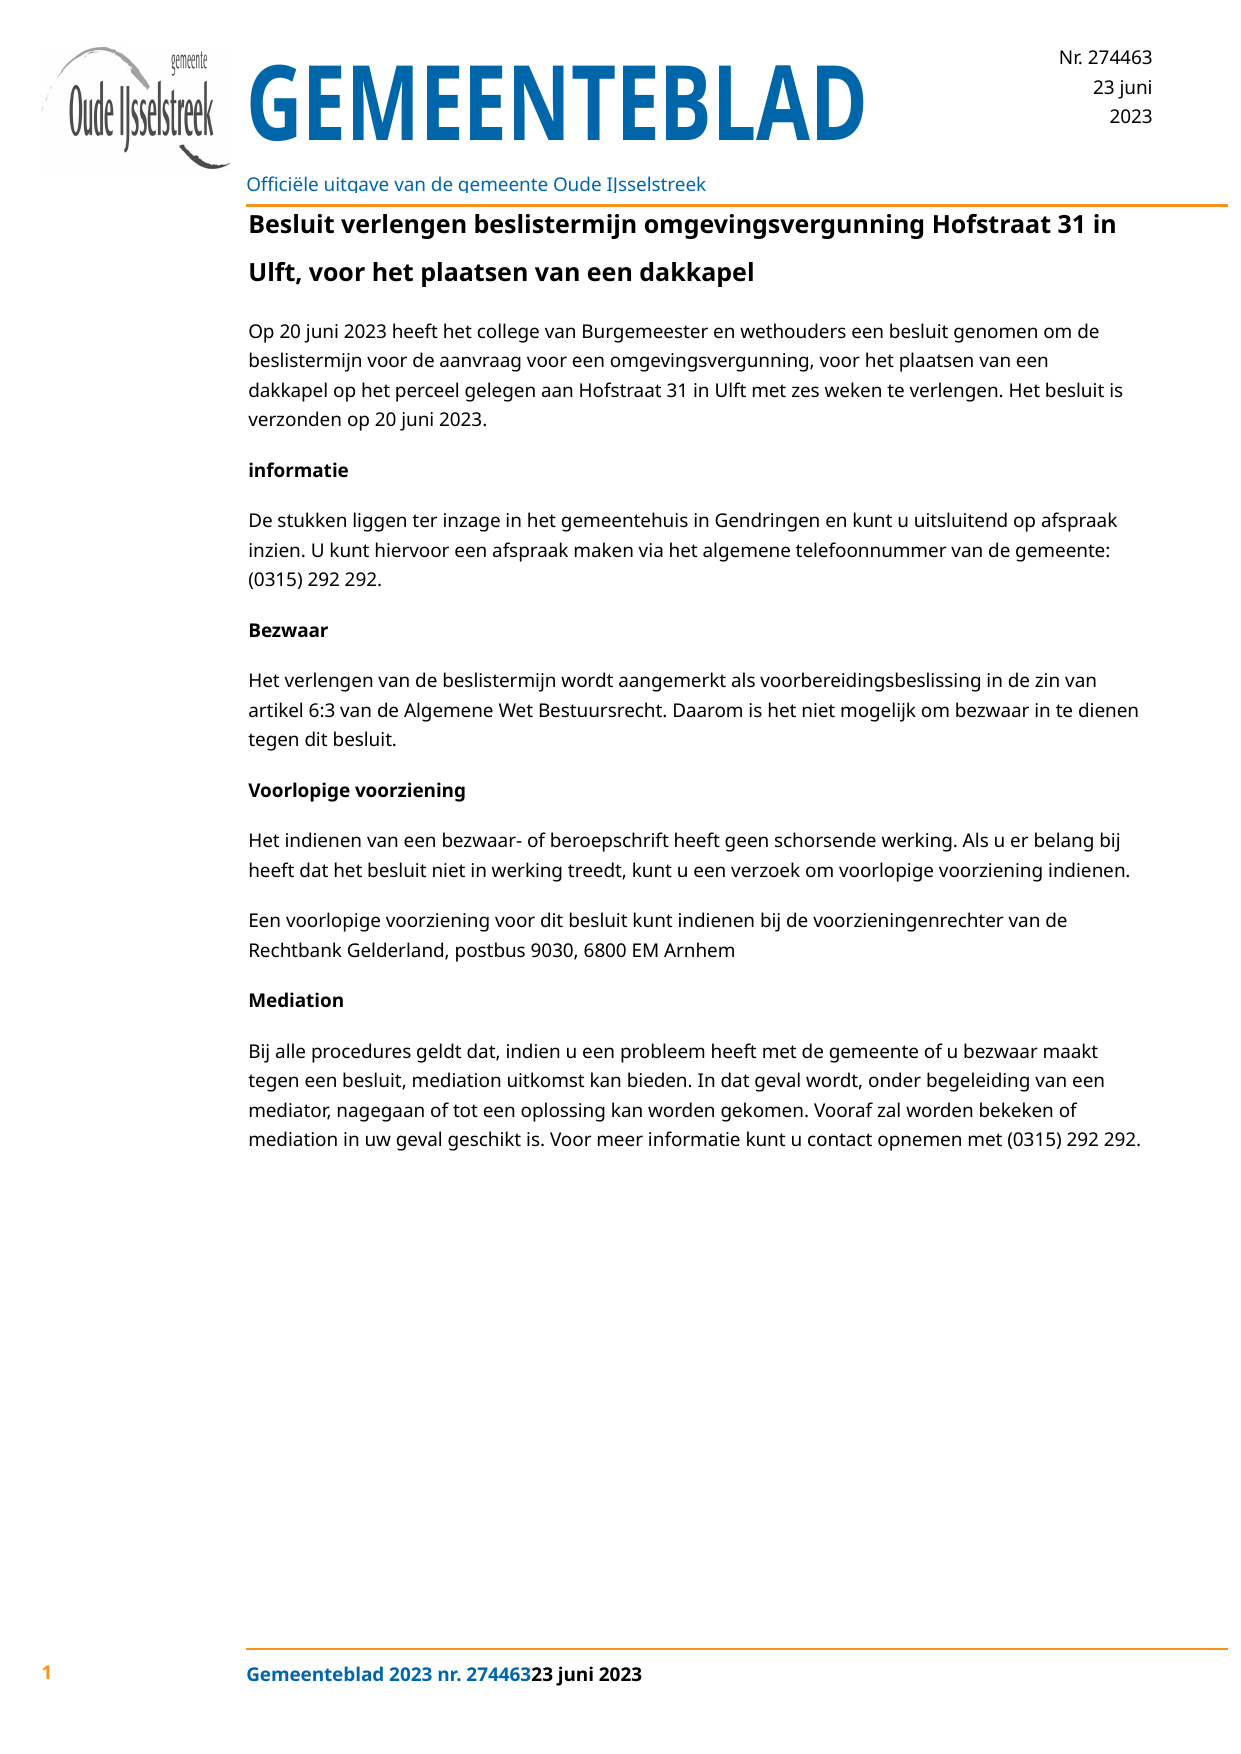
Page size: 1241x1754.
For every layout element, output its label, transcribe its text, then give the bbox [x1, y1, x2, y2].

text De stukken liggen ter inzage in het gemeentehuis in Gendringen en kunt u uitsluitend op afspraak inzien. U kunt hiervoor een afspraak maken via het algemene telefoonnummer van de gemeente: (0315) 292 292. [248, 507, 1152, 592]
text Voorlopige voorziening [248, 777, 1152, 803]
text Besluit verlengen beslistermijn omgevingsvergunning Hofstraat 31 in Ulft, voor het plaatsen van een dakkapel [248, 207, 1152, 288]
picture [41, 47, 231, 172]
text informatie [248, 457, 1152, 483]
text Het indienen van een bezwaar- of beroepschrift heeft geen schorsende werking. Als u er belang bij heeft dat het besluit niet in werking treedt, kunt u een verzoek om voorlopige voorziening indienen. [248, 827, 1152, 883]
text Een voorlopige voorziening voor dit besluit kunt indienen bij de voorzieningenrechter van de Rechtbank Gelderland, postbus 9030, 6800 EM Arnhem [248, 907, 1152, 963]
text Mediation [248, 987, 1152, 1013]
text Bezwaar [248, 617, 1152, 643]
text Op 20 juni 2023 heeft het college van Burgemeester en wethouders een besluit genomen om de beslistermijn voor de aanvraag voor een omgevingsvergunning, voor het plaatsen van een dakkapel op het perceel gelegen aan Hofstraat 31 in Ulft met zes weken te verlengen. Het besluit is verzonden op 20 juni 2023. [248, 318, 1152, 432]
text Het verlengen van de beslistermijn wordt aangemerkt als voorbereidingsbeslissing in de zin van artikel 6:3 van de Algemene Wet Bestuursrecht. Daarom is het niet mogelijk om bezwaar in te dienen tegen dit besluit. [248, 667, 1152, 752]
text Bij alle procedures geldt dat, indien u een probleem heeft met de gemeente of u bezwaar maakt tegen een besluit, mediation uitkomst kan bieden. In dat geval wordt, onder begeleiding van een mediator, nagegaan of tot een oplossing kan worden gekomen. Vooraf zal worden bekeken of mediation in uw geval geschikt is. Voor meer informatie kunt u contact opnemen met (0315) 292 292. [248, 1038, 1152, 1152]
